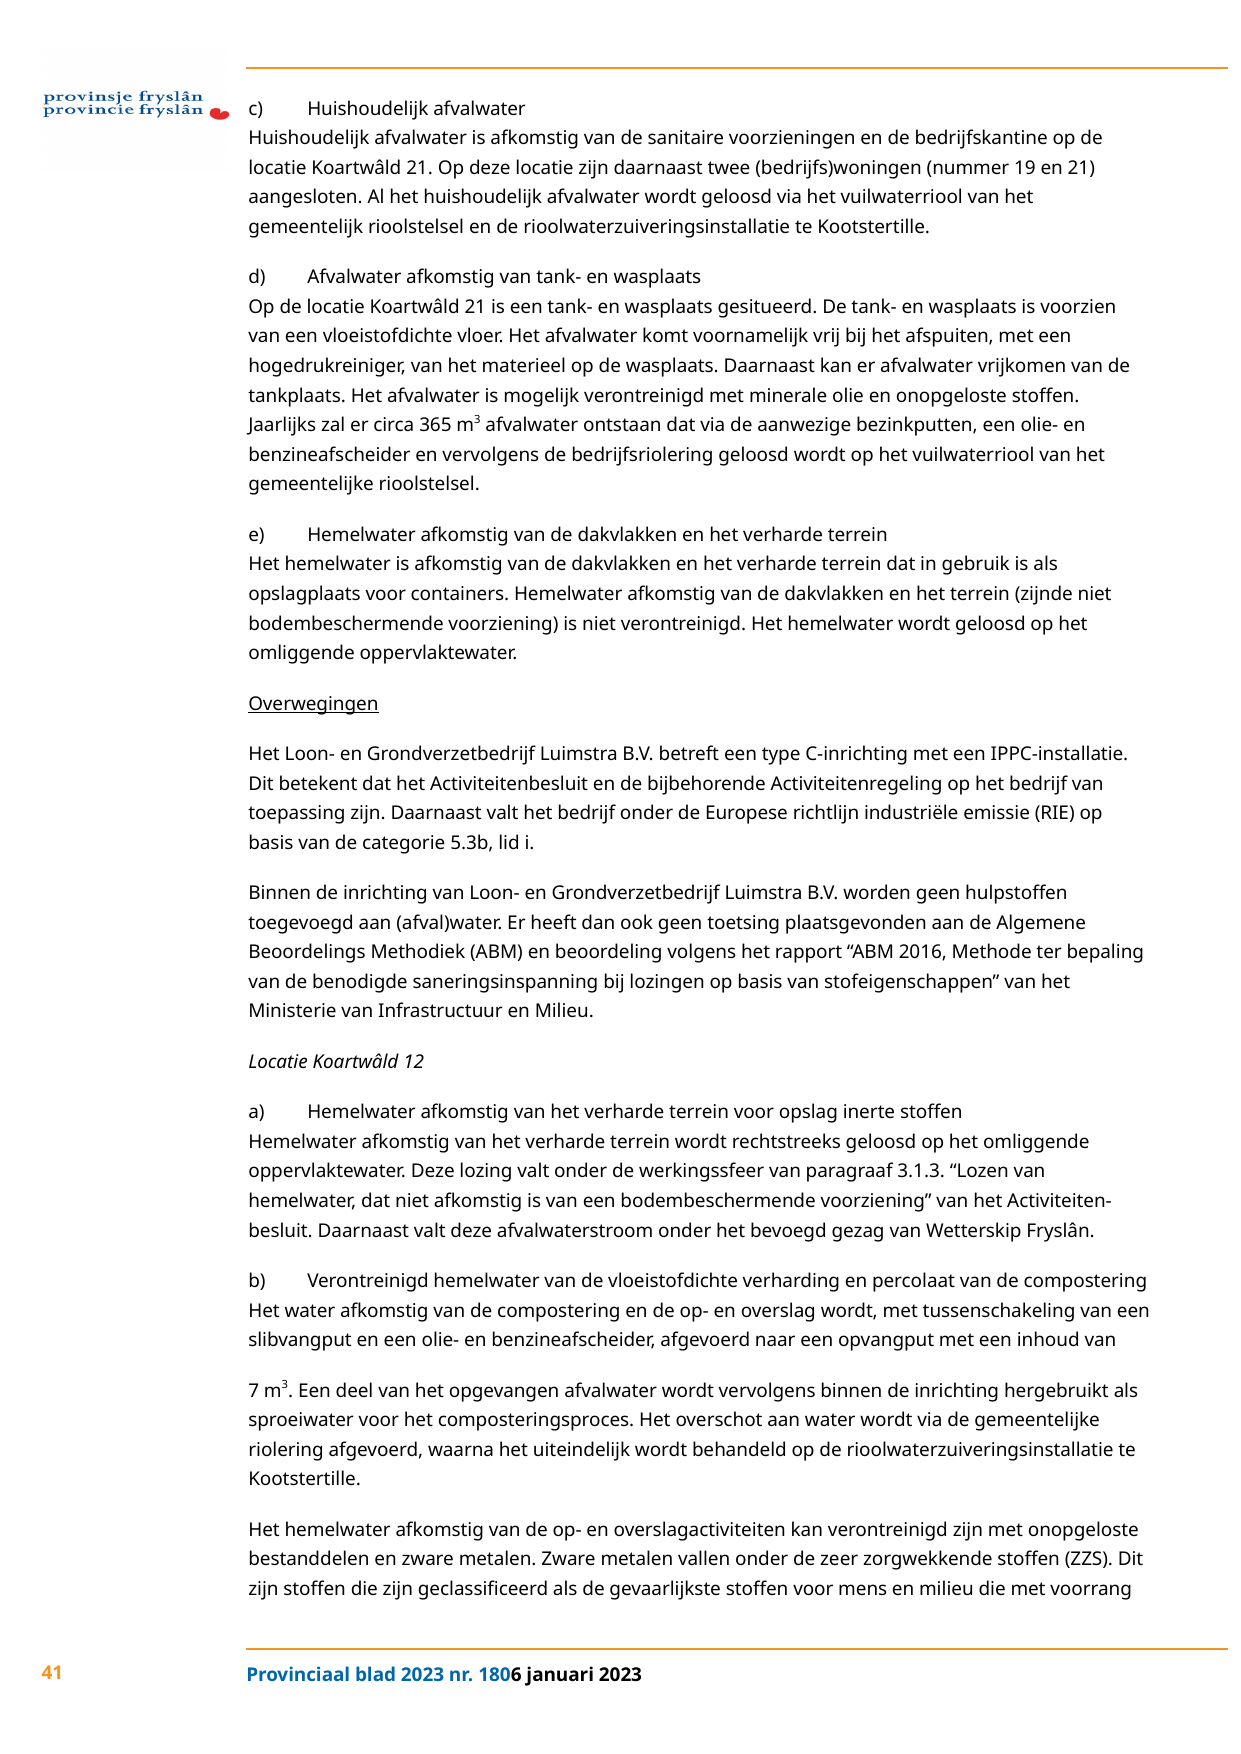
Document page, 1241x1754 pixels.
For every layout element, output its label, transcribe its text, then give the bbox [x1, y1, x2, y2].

text 7 m3. Een deel van het opgevangen afvalwater wordt vervolgens binnen de inrichting hergebruikt als sproeiwater voor het composteringsproces. Het overschot aan water wordt via de gemeentelijke riolering afgevoerd, waarna het uiteindelijk wordt behandeld op de rioolwaterzuiveringsinstallatie te Kootstertille. [248, 1377, 1152, 1491]
text Binnen de inrichting van Loon- en Grondverzetbedrijf Luimstra B.V. worden geen hulpstoffen toegevoegd aan (afval)water. Er heeft dan ook geen toetsing plaatsgevonden aan de Algemene Beoordelings Methodiek (ABM) en beoordeling volgens het rapport “ABM 2016, Methode ter bepaling van de benodigde saneringsinspanning bij lozingen op basis van stofeigenschappen” van het Ministerie van Infrastructuur en Milieu. [248, 879, 1152, 1023]
list Huishoudelijk afvalwater [248, 95, 1152, 121]
text Overwegingen [248, 690, 1152, 716]
text Het hemelwater afkomstig van de op- en overslagactiviteiten kan verontreinigd zijn met onopgeloste bestanddelen en zware metalen. Zware metalen vallen onder de zeer zorgwekkende stoffen (ZZS). Dit zijn stoffen die zijn geclassificeerd als de gevaarlijkste stoffen voor mens en milieu die met voorrang [248, 1516, 1152, 1601]
text Het Loon- en Grondverzetbedrijf Luimstra B.V. betreft een type C-inrichting met een IPPC-installatie. Dit betekent dat het Activiteitenbesluit en de bijbehorende Activiteitenregeling op het bedrijf van toepassing zijn. Daarnaast valt het bedrijf onder de Europese richtlijn industriële emissie (RIE) op basis van de categorie 5.3b, lid i. [248, 740, 1152, 855]
text Hemelwater afkomstig van het verharde terrein wordt rechtstreeks geloosd op het omliggende oppervlaktewater. Deze lozing valt onder de werkingssfeer van paragraaf 3.1.3. “Lozen van hemelwater, dat niet afkomstig is van een bodembeschermende voorziening” van het Activiteiten- besluit. Daarnaast valt deze afvalwaterstroom onder het bevoegd gezag van Wetterskip Fryslân. [248, 1128, 1152, 1243]
list Hemelwater afkomstig van de dakvlakken en het verharde terrein [248, 521, 1152, 547]
text Het hemelwater is afkomstig van de dakvlakken en het verharde terrein dat in gebruik is als opslagplaats voor containers. Hemelwater afkomstig van de dakvlakken en het terrein (zijnde niet bodembeschermende voorziening) is niet verontreinigd. Het hemelwater wordt geloosd op het omliggende oppervlaktewater. [248, 551, 1152, 665]
text Op de locatie Koartwâld 21 is een tank- en wasplaats gesitueerd. De tank- en wasplaats is voorzien van een vloeistofdichte vloer. Het afvalwater komt voornamelijk vrij bij het afspuiten, met een hogedrukreiniger, van het materieel op de wasplaats. Daarnaast kan er afvalwater vrijkomen van de tankplaats. Het afvalwater is mogelijk verontreinigd met minerale olie en onopgeloste stoffen. Jaarlijks zal er circa 365 m3 afvalwater ontstaan dat via de aanwezige bezinkputten, een olie- en benzineafscheider en vervolgens de bedrijfsriolering geloosd wordt op het vuilwaterriool van het gemeentelijke rioolstelsel. [248, 293, 1152, 496]
list Hemelwater afkomstig van het verharde terrein voor opslag inerte stoffen [248, 1098, 1152, 1124]
list Verontreinigd hemelwater van de vloeistofdichte verharding en percolaat van de compostering [248, 1267, 1152, 1293]
text Het water afkomstig van de compostering en de op- en overslag wordt, met tussenschakeling van een slibvangput en een olie- en benzineafscheider, afgevoerd naar een opvangput met een inhoud van [248, 1297, 1152, 1352]
text Huishoudelijk afvalwater is afkomstig van de sanitaire voorzieningen en de bedrijfskantine op de locatie Koartwâld 21. Op deze locatie zijn daarnaast twee (bedrijfs)woningen (nummer 19 en 21) aangesloten. Al het huishoudelijk afvalwater wordt geloosd via het vuilwaterri­ool van het gemeentelijk rioolstelsel en de rioolwaterzuiveringsinstallatie te Kootstertille. [248, 124, 1152, 239]
picture [41, 47, 231, 172]
text Locatie Koartwâld 12 [248, 1048, 1152, 1074]
list Afvalwater afkomstig van tank- en wasplaats [248, 263, 1152, 289]
